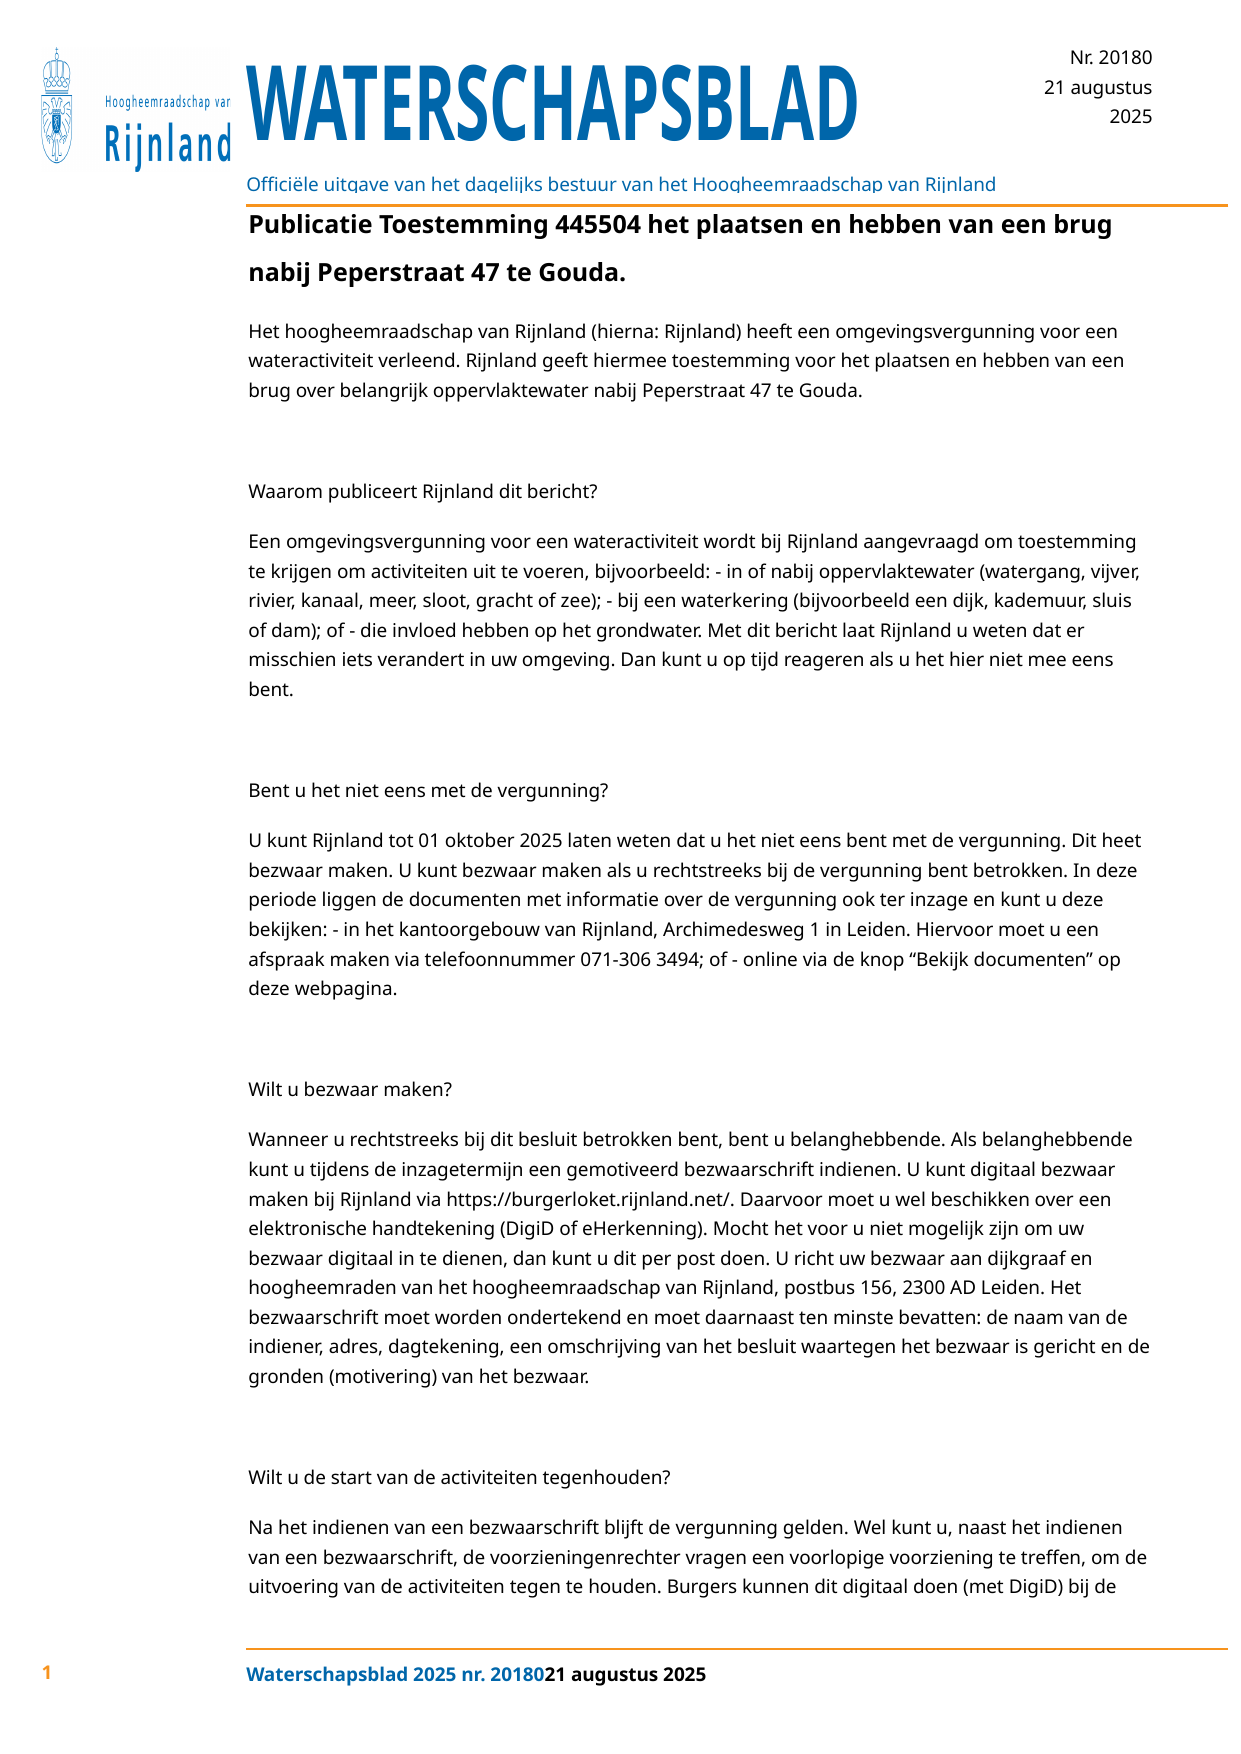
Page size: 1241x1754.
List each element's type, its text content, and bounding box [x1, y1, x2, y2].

text Waarom publiceert Rijnland dit bericht? [248, 478, 1152, 504]
text U kunt Rijnland tot 01 oktober 2025 laten weten dat u het niet eens bent met de vergunning. Dit heet bezwaar maken. U kunt bezwaar maken als u rechtstreeks bij de vergunning bent betrokken. In deze periode liggen de documenten met informatie over de vergunning ook ter inzage en kunt u deze bekijken: - in het kantoorgebouw van Rijnland, Archimedesweg 1 in Leiden. Hiervoor moet u een afspraak maken via telefoonnummer 071-306 3494; of - online via de knop “Bekijk documenten” op deze webpagina. [248, 827, 1152, 1001]
text Bent u het niet eens met de vergunning? [248, 777, 1152, 803]
text Na het indienen van een bezwaarschrift blijft de vergunning gelden. Wel kunt u, naast het indienen van een bezwaarschrift, de voorzieningenrechter vragen een voorlopige voorziening te treffen, om de uitvoering van de activiteiten tegen te houden. Burgers kunnen dit digitaal doen (met DigiD) bij de [248, 1514, 1152, 1599]
text Wilt u de start van de activiteiten tegenhouden? [248, 1464, 1152, 1490]
text Wanneer u rechtstreeks bij dit besluit betrokken bent, bent u belanghebbende. Als belanghebbende kunt u tijdens de inzagetermijn een gemotiveerd bezwaarschrift indienen. U kunt digitaal bezwaar maken bij Rijnland via https://burgerloket.rijnland.net/. Daarvoor moet u wel beschikken over een elektronische handtekening (DigiD of eHerkenning). Mocht het voor u niet mogelijk zijn om uw bezwaar digitaal in te dienen, dan kunt u dit per post doen. U richt uw bezwaar aan dijkgraaf en hoogheemraden van het hoogheemraadschap van Rijnland, postbus 156, 2300 AD Leiden. Het bezwaarschrift moet worden ondertekend en moet daarnaast ten minste bevatten: de naam van de indiener, adres, dagtekening, een omschrijving van het besluit waartegen het bezwaar is gericht en de gronden (motivering) van het bezwaar. [248, 1127, 1152, 1389]
text Wilt u bezwaar maken? [248, 1076, 1152, 1102]
text Een omgevingsvergunning voor een wateractiviteit wordt bij Rijnland aangevraagd om toestemming te krijgen om activiteiten uit te voeren, bijvoorbeeld: - in of nabij oppervlaktewater (watergang, vijver, rivier, kanaal, meer, sloot, gracht of zee); - bij een waterkering (bijvoorbeeld een dijk, kademuur, sluis of dam); of - die invloed hebben op het grondwater. Met dit bericht laat Rijnland u weten dat er misschien iets verandert in uw omgeving. Dan kunt u op tijd reageren als u het hier niet mee eens bent. [248, 528, 1152, 702]
text Het hoogheemraadschap van Rijnland (hierna: Rijnland) heeft een omgevingsvergunning voor een wateractiviteit verleend. Rijnland geeft hiermee toestemming voor het plaatsen en hebben van een brug over belangrijk oppervlaktewater nabij Peperstraat 47 te Gouda. [248, 318, 1152, 403]
picture [41, 47, 231, 172]
text Publicatie Toestemming 445504 het plaatsen en hebben van een brug nabij Peperstraat 47 te Gouda. [248, 207, 1152, 288]
